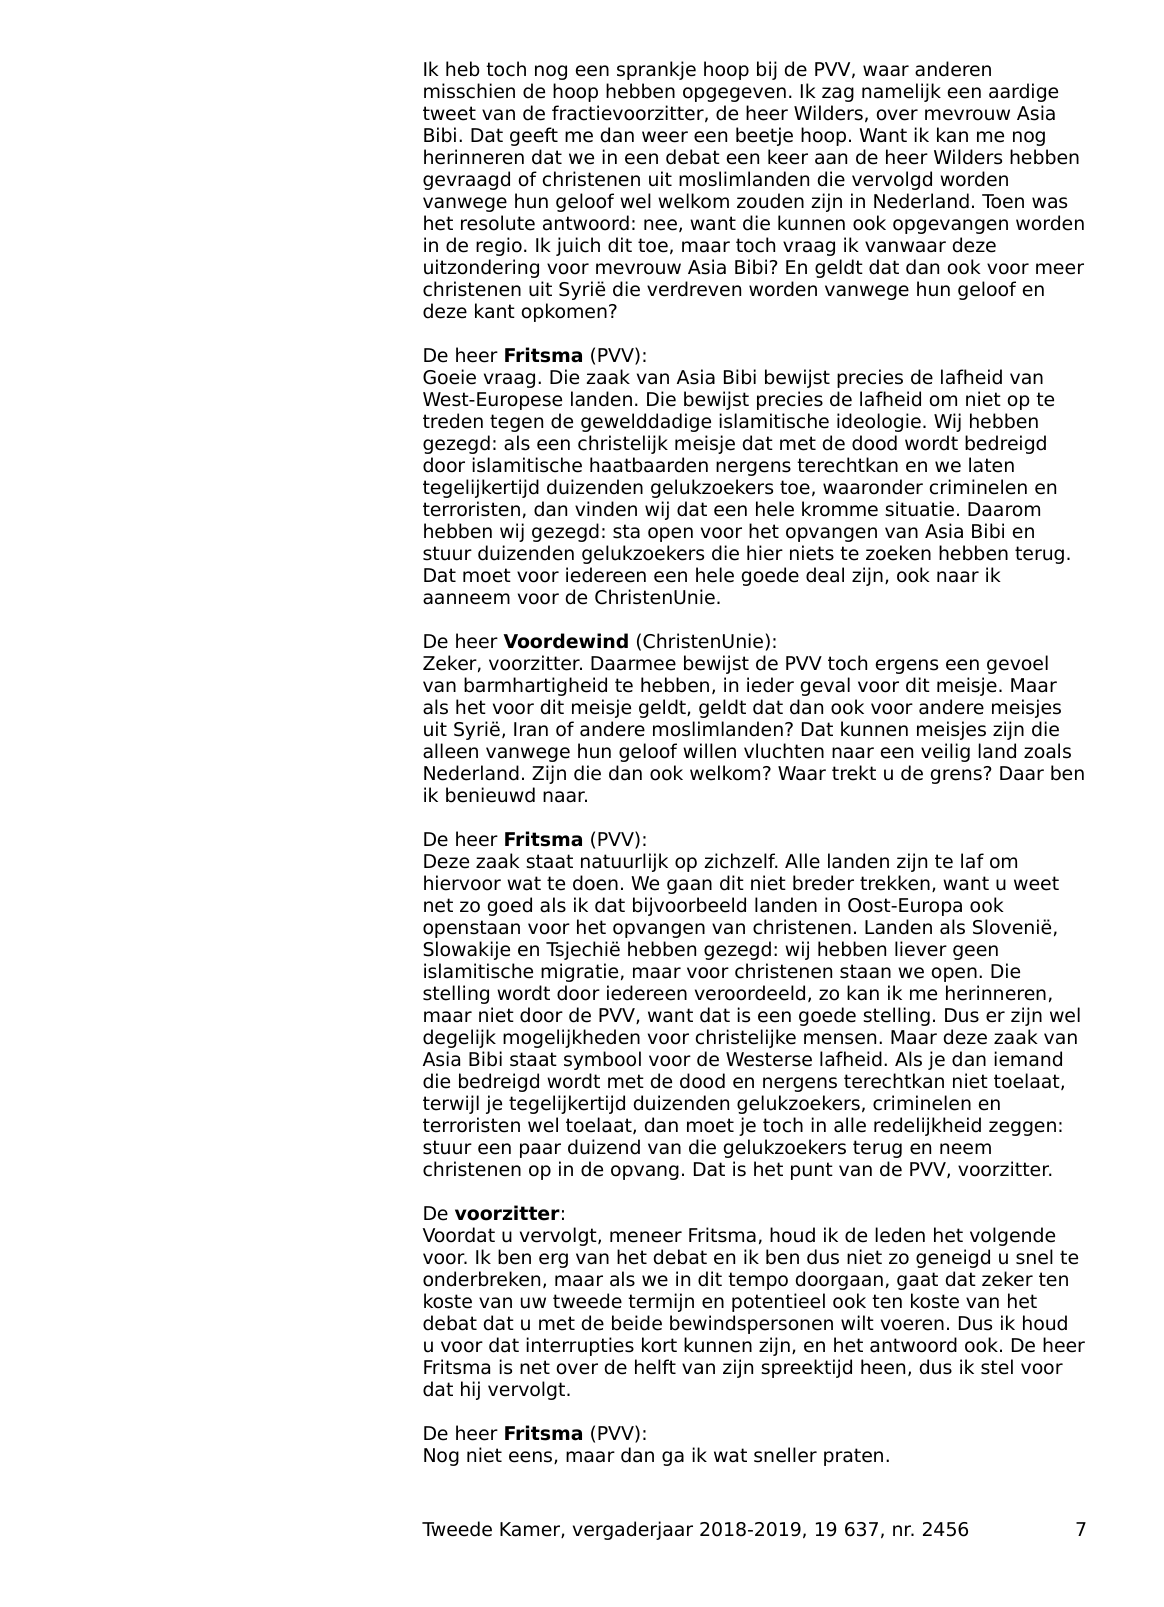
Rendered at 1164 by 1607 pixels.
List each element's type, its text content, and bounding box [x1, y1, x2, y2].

text Zeker, voorzitter. Daarmee bewijst de PVV toch ergens een gevoel van barmhartigheid te hebben, in ieder geval voor dit meisje. Maar als het voor dit meisje geldt, geldt dat dan ook voor andere meisjes uit Syrië, Iran of andere moslimlanden? Dat kunnen meisjes zijn die alleen vanwege hun geloof willen vluchten naar een veilig land zoals Nederland. Zijn die dan ook welkom? Waar trekt u de grens? Daar ben ik benieuwd naar. [422, 653, 1087, 807]
text De heer Fritsma (PVV): [422, 829, 1087, 851]
text De heer Fritsma (PVV): [422, 345, 1087, 367]
text Deze zaak staat natuurlijk op zichzelf. Alle landen zijn te laf om hiervoor wat te doen. We gaan dit niet breder trekken, want u weet net zo goed als ik dat bijvoorbeeld landen in Oost-Europa ook openstaan voor het opvangen van christenen. Landen als Slovenië, Slowakije en Tsjechië hebben gezegd: wij hebben liever geen islamitische migratie, maar voor christenen staan we open. Die stelling wordt door iedereen veroordeeld, zo kan ik me herinneren, maar niet door de PVV, want dat is een goede stelling. Dus er zijn wel degelijk mogelijkheden voor christelijke mensen. Maar deze zaak van Asia Bibi staat symbool voor de Westerse lafheid. Als je dan iemand die bedreigd wordt met de dood en nergens terechtkan niet toelaat, terwijl je tegelijkertijd duizenden gelukzoekers, criminelen en terroristen wel toelaat, dan moet je toch in alle redelijkheid zeggen: stuur een paar duizend van die gelukzoekers terug en neem christenen op in de opvang. Dat is het punt van de PVV, voorzitter. [422, 851, 1087, 1181]
text De voorzitter: [422, 1203, 1087, 1225]
text Goeie vraag. Die zaak van Asia Bibi bewijst precies de lafheid van West-Europese landen. Die bewijst precies de lafheid om niet op te treden tegen de gewelddadige islamitische ideologie. Wij hebben gezegd: als een christelijk meisje dat met de dood wordt bedreigd door islamitische haatbaarden nergens terechtkan en we laten tegelijkertijd duizenden gelukzoekers toe, waaronder criminelen en terroristen, dan vinden wij dat een hele kromme situatie. Daarom hebben wij gezegd: sta open voor het opvangen van Asia Bibi en stuur duizenden gelukzoekers die hier niets te zoeken hebben terug. Dat moet voor iedereen een hele goede deal zijn, ook naar ik aanneem voor de ChristenUnie. [422, 367, 1087, 609]
text Nog niet eens, maar dan ga ik wat sneller praten. [422, 1445, 1087, 1467]
text De heer Voordewind (ChristenUnie): [422, 631, 1087, 653]
text Voordat u vervolgt, meneer Fritsma, houd ik de leden het volgende voor. Ik ben erg van het debat en ik ben dus niet zo geneigd u snel te onderbreken, maar als we in dit tempo doorgaan, gaat dat zeker ten koste van uw tweede termijn en potentieel ook ten koste van het debat dat u met de beide bewindspersonen wilt voeren. Dus ik houd u voor dat interrupties kort kunnen zijn, en het antwoord ook. De heer Fritsma is net over de helft van zijn spreektijd heen, dus ik stel voor dat hij vervolgt. [422, 1225, 1087, 1401]
text Ik heb toch nog een sprankje hoop bij de PVV, waar anderen misschien de hoop hebben opgegeven. Ik zag namelijk een aardige tweet van de fractievoorzitter, de heer Wilders, over mevrouw Asia Bibi. Dat geeft me dan weer een beetje hoop. Want ik kan me nog herinneren dat we in een debat een keer aan de heer Wilders hebben gevraagd of christenen uit moslimlanden die vervolgd worden vanwege hun geloof wel welkom zouden zijn in Nederland. Toen was het resolute antwoord: nee, want die kunnen ook opgevangen worden in de regio. Ik juich dit toe, maar toch vraag ik vanwaar deze uitzondering voor mevrouw Asia Bibi? En geldt dat dan ook voor meer christenen uit Syrië die verdreven worden vanwege hun geloof en deze kant opkomen? [422, 59, 1087, 323]
text De heer Fritsma (PVV): [422, 1423, 1087, 1445]
